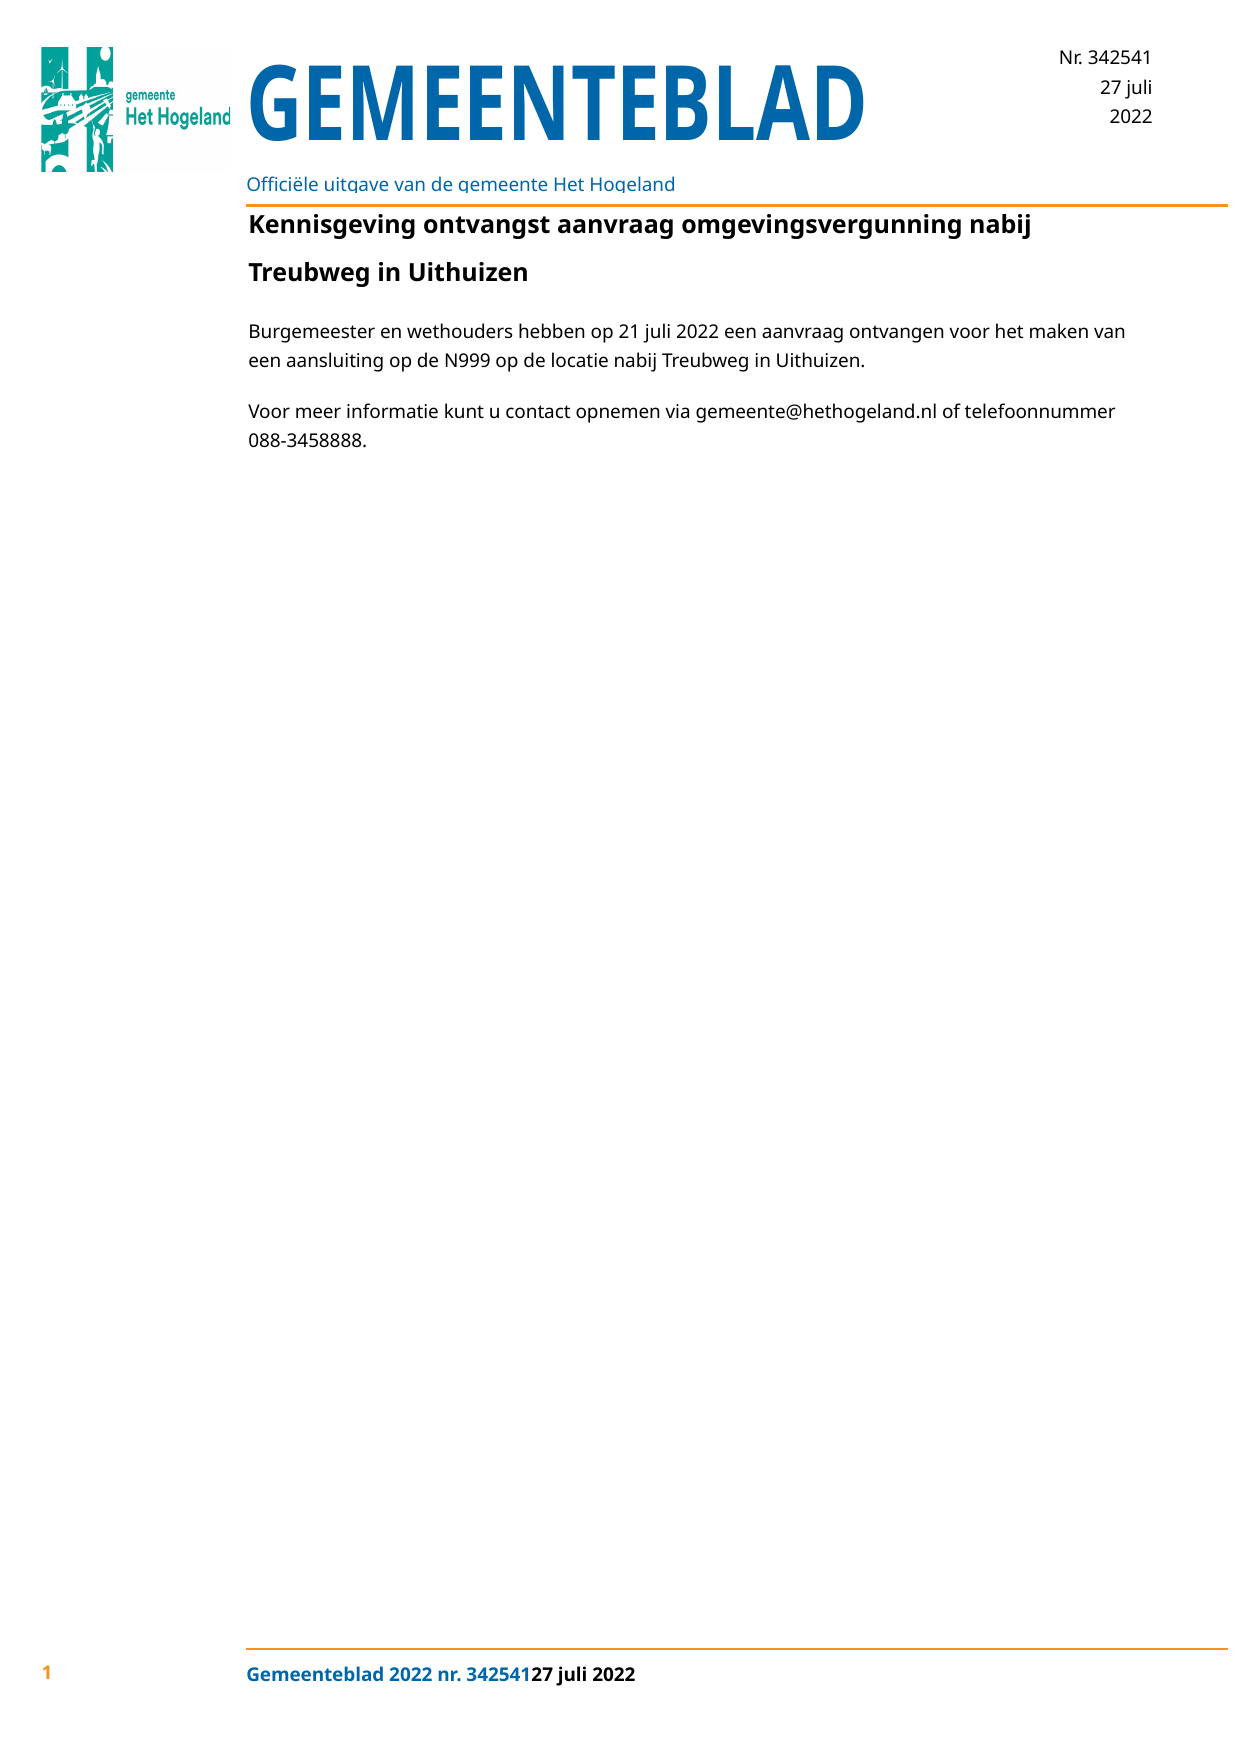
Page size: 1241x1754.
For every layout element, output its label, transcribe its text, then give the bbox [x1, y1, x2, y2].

text Burgemeester en wethouders hebben op 21 juli 2022 een aanvraag ontvangen voor het maken van een aansluiting op de N999 op de locatie nabij Treubweg in Uithuizen. [248, 318, 1152, 373]
picture [41, 47, 231, 172]
text Kennisgeving ontvangst aanvraag omgevingsvergunning nabij Treubweg in Uithuizen [248, 207, 1152, 288]
text Voor meer informatie kunt u contact opnemen via gemeente@hethogeland.nl of telefoonnummer 088-3458888. [248, 398, 1152, 453]
